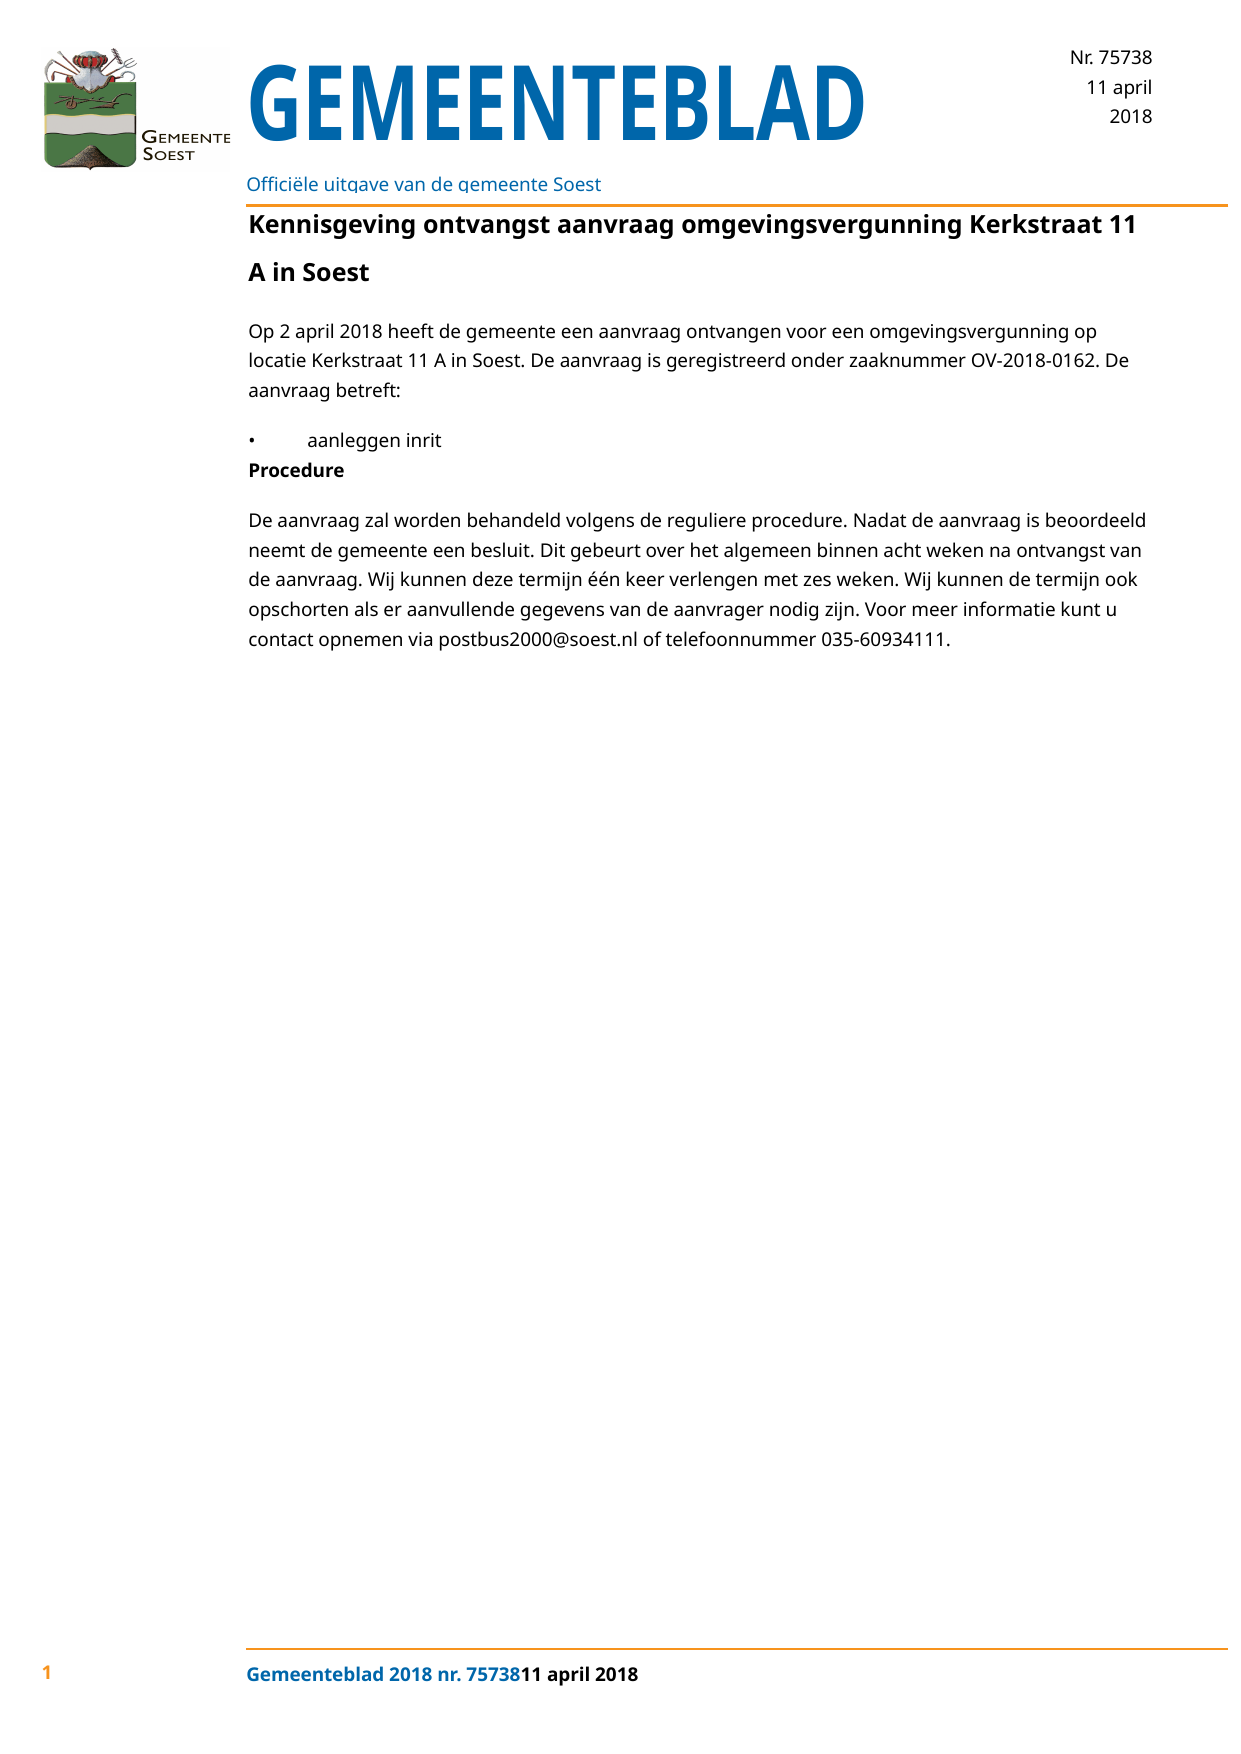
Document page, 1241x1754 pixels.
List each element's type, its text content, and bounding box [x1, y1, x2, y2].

list aanleggen inrit [248, 427, 1152, 453]
text Op 2 april 2018 heeft de gemeente een aanvraag ontvangen voor een omgevingsvergunning op locatie Kerkstraat 11 A in Soest. De aanvraag is geregistreerd onder zaaknummer OV-2018-0162. De aanvraag betreft: [248, 318, 1152, 403]
text De aanvraag zal worden behandeld volgens de reguliere procedure. Nadat de aanvraag is beoordeeld neemt de gemeente een besluit. Dit gebeurt over het algemeen binnen acht weken na ontvangst van de aanvraag. Wij kunnen deze termijn één keer verlengen met zes weken. Wij kunnen de termijn ook opschorten als er aanvullende gegevens van de aanvrager nodig zijn. Voor meer informatie kunt u contact opnemen via postbus2000@soest.nl of telefoonnummer 035-60934111. [248, 507, 1152, 652]
text Kennisgeving ontvangst aanvraag omgevingsvergunning Kerkstraat 11 A in Soest [248, 207, 1152, 288]
picture [41, 47, 231, 172]
text Procedure [248, 457, 1152, 483]
